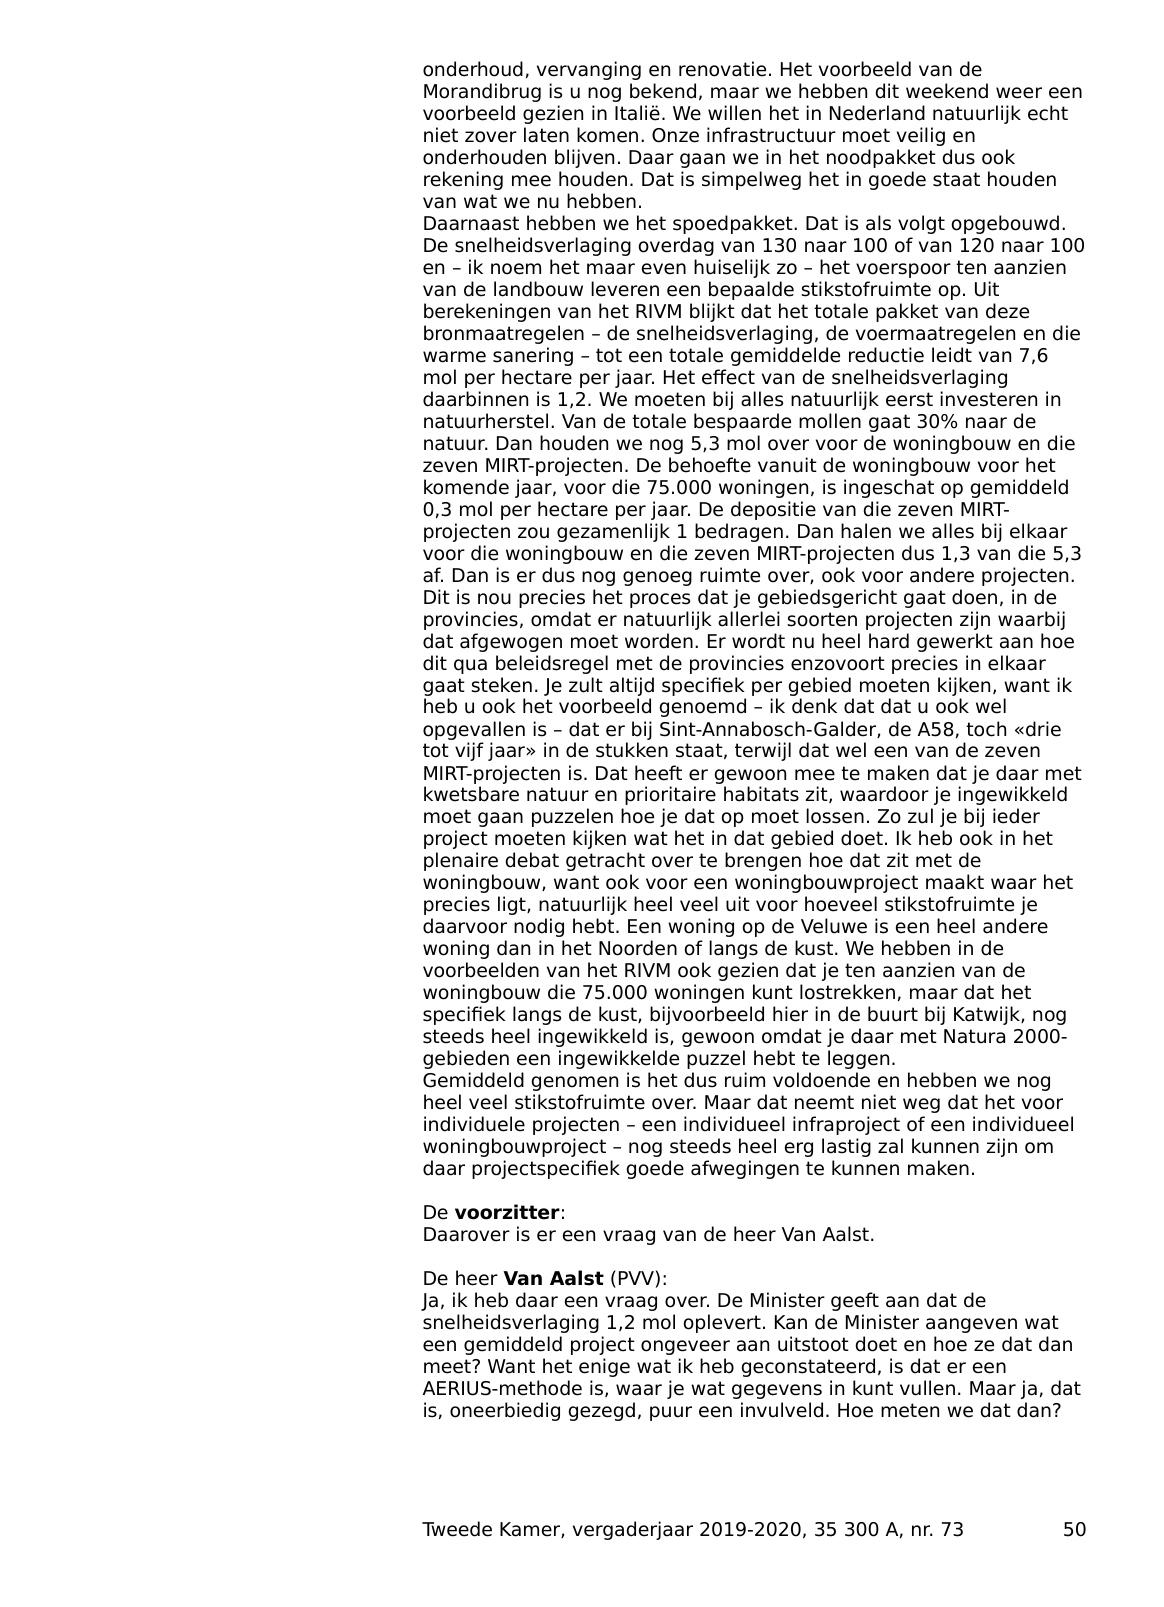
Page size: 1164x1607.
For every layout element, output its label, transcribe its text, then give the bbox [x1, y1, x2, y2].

text Gemiddeld genomen is het dus ruim voldoende en hebben we nog heel veel stikstofruimte over. Maar dat neemt niet weg dat het voor individuele projecten – een individueel infraproject of een individueel woningbouwproject – nog steeds heel erg lastig zal kunnen zijn om daar projectspecifiek goede afwegingen te kunnen maken. [422, 1070, 1087, 1180]
text De heer Van Aalst (PVV): [422, 1268, 1087, 1290]
text Dit is nou precies het proces dat je gebiedsgericht gaat doen, in de provincies, omdat er natuurlijk allerlei soorten projecten zijn waarbij dat afgewogen moet worden. Er wordt nu heel hard gewerkt aan hoe dit qua beleidsregel met de provincies enzovoort precies in elkaar gaat steken. Je zult altijd specifiek per gebied moeten kijken, want ik heb u ook het voorbeeld genoemd – ik denk dat dat u ook wel opgevallen is – dat er bij Sint-Annabosch-Galder, de A58, toch «drie tot vijf jaar» in de stukken staat, terwijl dat wel een van de zeven MIRT-projecten is. Dat heeft er gewoon mee te maken dat je daar met kwetsbare natuur en prioritaire habitats zit, waardoor je ingewikkeld moet gaan puzzelen hoe je dat op moet lossen. Zo zul je bij ieder project moeten kijken wat het in dat gebied doet. Ik heb ook in het plenaire debat getracht over te brengen hoe dat zit met de woningbouw, want ook voor een woningbouwproject maakt waar het precies ligt, natuurlijk heel veel uit voor hoeveel stikstofruimte je daarvoor nodig hebt. Een woning op de Veluwe is een heel andere woning dan in het Noorden of langs de kust. We hebben in de voorbeelden van het RIVM ook gezien dat je ten aanzien van de woningbouw die 75.000 woningen kunt lostrekken, maar dat het specifiek langs de kust, bijvoorbeeld hier in de buurt bij Katwijk, nog steeds heel ingewikkeld is, gewoon omdat je daar met Natura 2000-gebieden een ingewikkelde puzzel hebt te leggen. [422, 587, 1087, 1070]
text onderhoud, vervanging en renovatie. Het voorbeeld van de Morandibrug is u nog bekend, maar we hebben dit weekend weer een voorbeeld gezien in Italië. We willen het in Nederland natuurlijk echt niet zover laten komen. Onze infrastructuur moet veilig en onderhouden blijven. Daar gaan we in het noodpakket dus ook rekening mee houden. Dat is simpelweg het in goede staat houden van wat we nu hebben. [422, 59, 1087, 213]
text Daarover is er een vraag van de heer Van Aalst. [422, 1224, 1087, 1246]
text Daarnaast hebben we het spoedpakket. Dat is als volgt opgebouwd. De snelheidsverlaging overdag van 130 naar 100 of van 120 naar 100 en – ik noem het maar even huiselijk zo – het voerspoor ten aanzien van de landbouw leveren een bepaalde stikstofruimte op. Uit berekeningen van het RIVM blijkt dat het totale pakket van deze bronmaatregelen – de snelheidsverlaging, de voermaatregelen en die warme sanering – tot een totale gemiddelde reductie leidt van 7,6 mol per hectare per jaar. Het effect van de snelheidsverlaging daarbinnen is 1,2. We moeten bij alles natuurlijk eerst investeren in natuurherstel. Van de totale bespaarde mollen gaat 30% naar de natuur. Dan houden we nog 5,3 mol over voor de woningbouw en die zeven MIRT-projecten. De behoefte vanuit de woningbouw voor het komende jaar, voor die 75.000 woningen, is ingeschat op gemiddeld 0,3 mol per hectare per jaar. De depositie van die zeven MIRT-projecten zou gezamenlijk 1 bedragen. Dan halen we alles bij elkaar voor die woningbouw en die zeven MIRT-projecten dus 1,3 van die 5,3 af. Dan is er dus nog genoeg ruimte over, ook voor andere projecten. [422, 213, 1087, 587]
text De voorzitter: [422, 1202, 1087, 1224]
text Ja, ik heb daar een vraag over. De Minister geeft aan dat de snelheidsverlaging 1,2 mol oplevert. Kan de Minister aangeven wat een gemiddeld project ongeveer aan uitstoot doet en hoe ze dat dan meet? Want het enige wat ik heb geconstateerd, is dat er een AERIUS-methode is, waar je wat gegevens in kunt vullen. Maar ja, dat is, oneerbiedig gezegd, puur een invulveld. Hoe meten we dat dan? [422, 1290, 1087, 1422]
